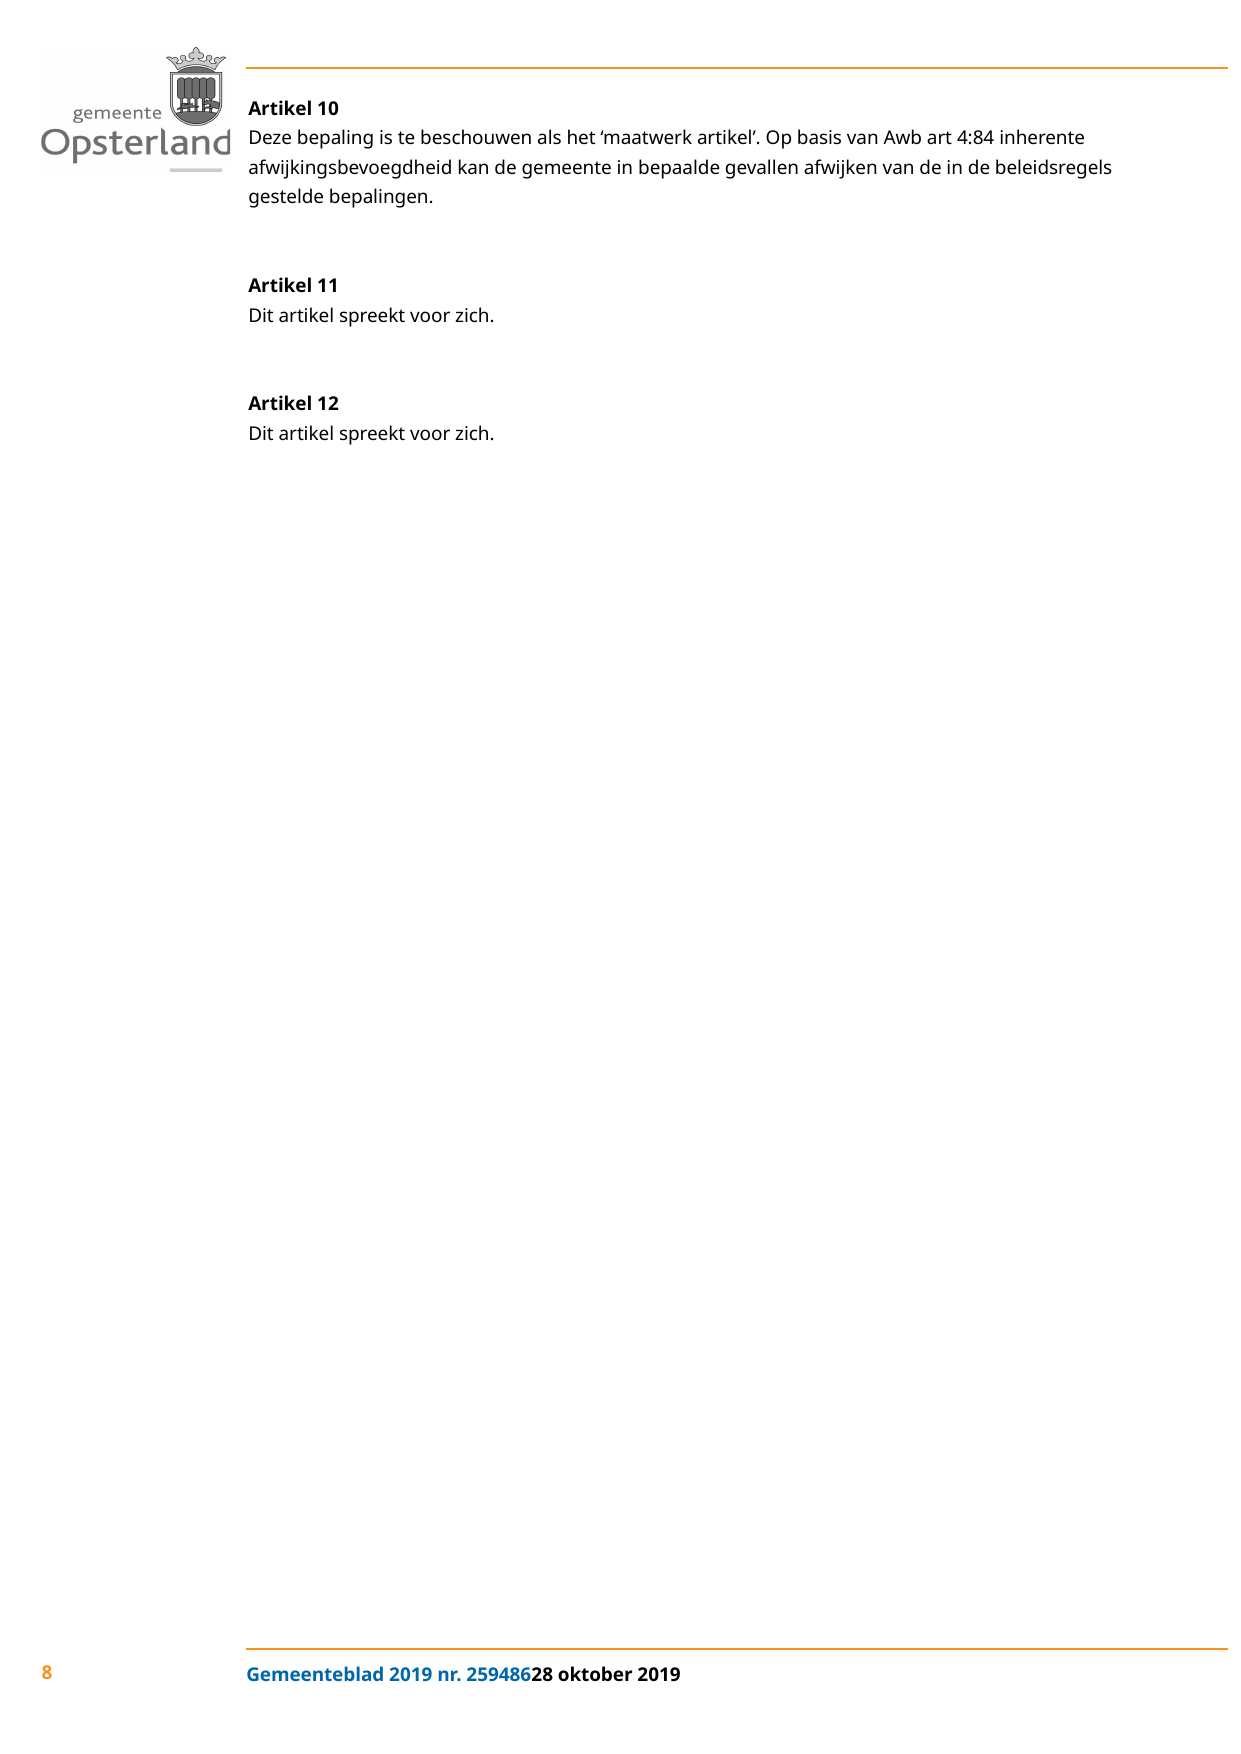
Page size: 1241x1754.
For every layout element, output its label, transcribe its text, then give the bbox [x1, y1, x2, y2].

text Dit artikel spreekt voor zich. [248, 420, 1152, 446]
text Deze bepaling is te beschouwen als het ‘maatwerk artikel’. Op basis van Awb art 4:84 inherente afwijkingsbevoegdheid kan de gemeente in bepaalde gevallen afwijken van de in de beleidsregels gestelde bepalingen. [248, 124, 1152, 209]
text Artikel 10 [248, 95, 1152, 121]
text Artikel 11 [248, 272, 1152, 298]
picture [41, 47, 231, 172]
text Dit artikel spreekt voor zich. [248, 302, 1152, 328]
text Artikel 12 [248, 391, 1152, 416]
